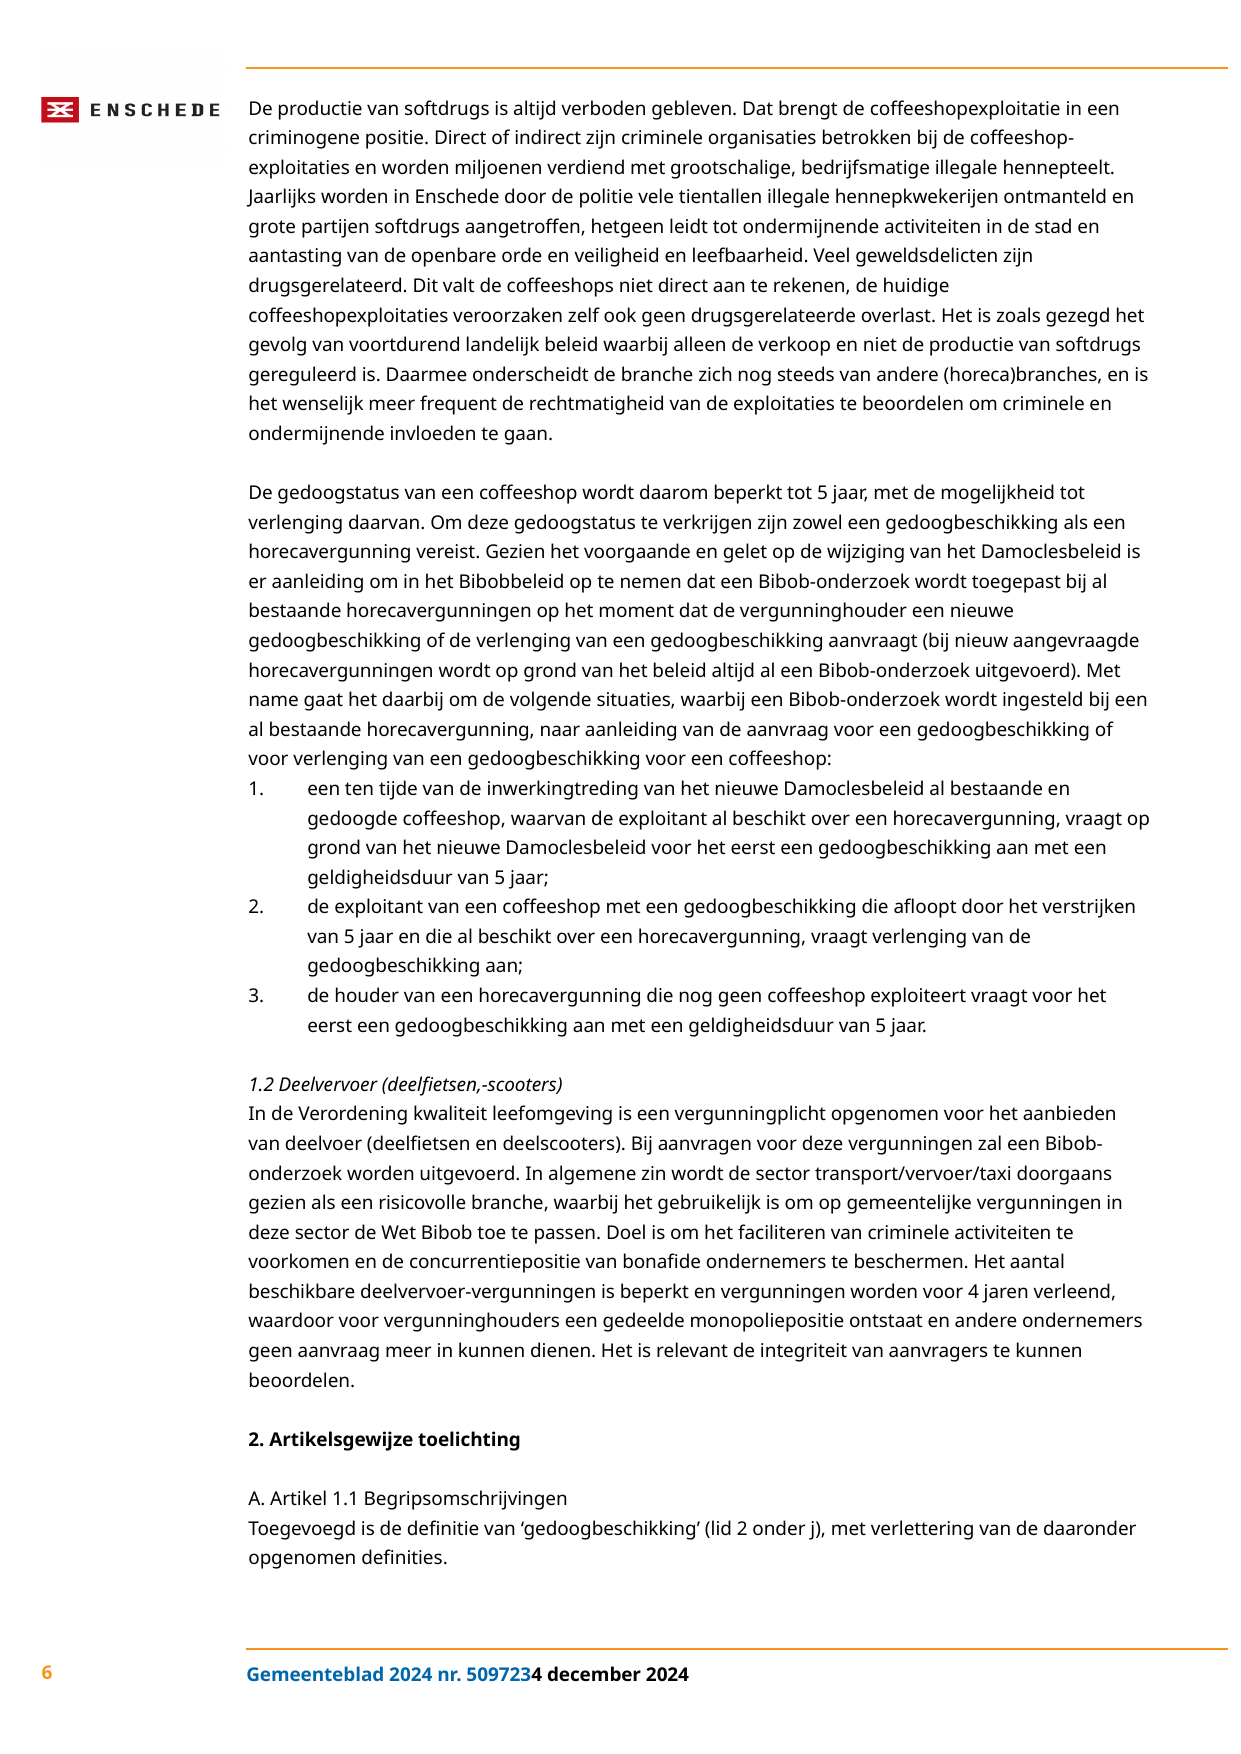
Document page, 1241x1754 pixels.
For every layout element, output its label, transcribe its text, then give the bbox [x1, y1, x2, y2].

picture [41, 47, 231, 172]
text 1.2 Deelvervoer (deelfietsen,-scooters) [248, 1071, 1152, 1097]
text 2. Artikelsgewijze toelichting [248, 1426, 1152, 1452]
text De gedoogstatus van een coffeeshop wordt daarom beperkt tot 5 jaar, met de mogelijkheid tot verlenging daarvan. Om deze gedoogstatus te verkrijgen zijn zowel een gedoogbeschikking als een horecavergunning vereist. Gezien het voorgaande en gelet op de wijziging van het Damoclesbeleid is er aanleiding om in het Bibobbeleid op te nemen dat een Bibob-onderzoek wordt toegepast bij al bestaande horecavergunningen op het moment dat de vergunninghouder een nieuwe gedoogbeschikking of de verlenging van een gedoogbeschikking aanvraagt (bij nieuw aangevraagde horecavergunningen wordt op grond van het beleid altijd al een Bibob-onderzoek uitgevoerd). Met name gaat het daarbij om de volgende situaties, waarbij een Bibob-onderzoek wordt ingesteld bij een al bestaande horecavergunning, naar aanleiding van de aanvraag voor een gedoogbeschikking of voor verlenging van een gedoogbeschikking voor een coffeeshop: [248, 479, 1152, 771]
list de houder van een horecavergunning die nog geen coffeeshop exploiteert vraagt voor het eerst een gedoogbeschikking aan met een geldigheidsduur van 5 jaar. [248, 982, 1152, 1038]
text De productie van softdrugs is altijd verboden gebleven. Dat brengt de coffeeshopexploitatie in een criminogene positie. Direct of indirect zijn criminele organisaties betrokken bij de coffeeshop-exploitaties en worden miljoenen verdiend met grootschalige, bedrijfsmatige illegale hennepteelt. Jaarlijks worden in Enschede door de politie vele tientallen illegale hennepkwekerijen ontmanteld en grote partijen softdrugs aangetroffen, hetgeen leidt tot ondermijnende activiteiten in de stad en aantasting van de openbare orde en veiligheid en leefbaarheid. Veel geweldsdelicten zijn drugsgerelateerd. Dit valt de coffeeshops niet direct aan te rekenen, de huidige coffeeshopexploitaties veroorzaken zelf ook geen drugsgerelateerde overlast. Het is zoals gezegd het gevolg van voortdurend landelijk beleid waarbij alleen de verkoop en niet de productie van softdrugs gereguleerd is. Daarmee onderscheidt de branche zich nog steeds van andere (horeca)branches, en is het wenselijk meer frequent de rechtmatigheid van de exploitaties te beoordelen om criminele en ondermijnende invloeden te gaan. [248, 95, 1152, 446]
list een ten tijde van de inwerkingtreding van het nieuwe Damoclesbeleid al bestaande en gedoogde coffeeshop, waarvan de exploitant al beschikt over een horecavergunning, vraagt op grond van het nieuwe Damoclesbeleid voor het eerst een gedoogbeschikking aan met een geldigheidsduur van 5 jaar; [248, 775, 1152, 890]
text Toegevoegd is de definitie van ‘gedoogbeschikking’ (lid 2 onder j), met verlettering van de daaronder opgenomen definities. [248, 1515, 1152, 1570]
list de exploitant van een coffeeshop met een gedoogbeschikking die afloopt door het verstrijken van 5 jaar en die al beschikt over een horecavergunning, vraagt verlenging van de gedoogbeschikking aan; [248, 893, 1152, 978]
text In de Verordening kwaliteit leefomgeving is een vergunningplicht opgenomen voor het aanbieden van deelvoer (deelfietsen en deelscooters). Bij aanvragen voor deze vergunningen zal een Bibob-onderzoek worden uitgevoerd. In algemene zin wordt de sector transport/vervoer/taxi doorgaans gezien als een risicovolle branche, waarbij het gebruikelijk is om op gemeentelijke vergunningen in deze sector de Wet Bibob toe te passen. Doel is om het faciliteren van criminele activiteiten te voorkomen en de concurrentiepositie van bonafide ondernemers te beschermen. Het aantal beschikbare deelvervoer-vergunningen is beperkt en vergunningen worden voor 4 jaren verleend, waardoor voor vergunninghouders een gedeelde monopoliepositie ontstaat en andere ondernemers geen aanvraag meer in kunnen dienen. Het is relevant de integriteit van aanvragers te kunnen beoordelen. [248, 1101, 1152, 1393]
text A. Artikel 1.1 Begripsomschrijvingen [248, 1485, 1152, 1511]
